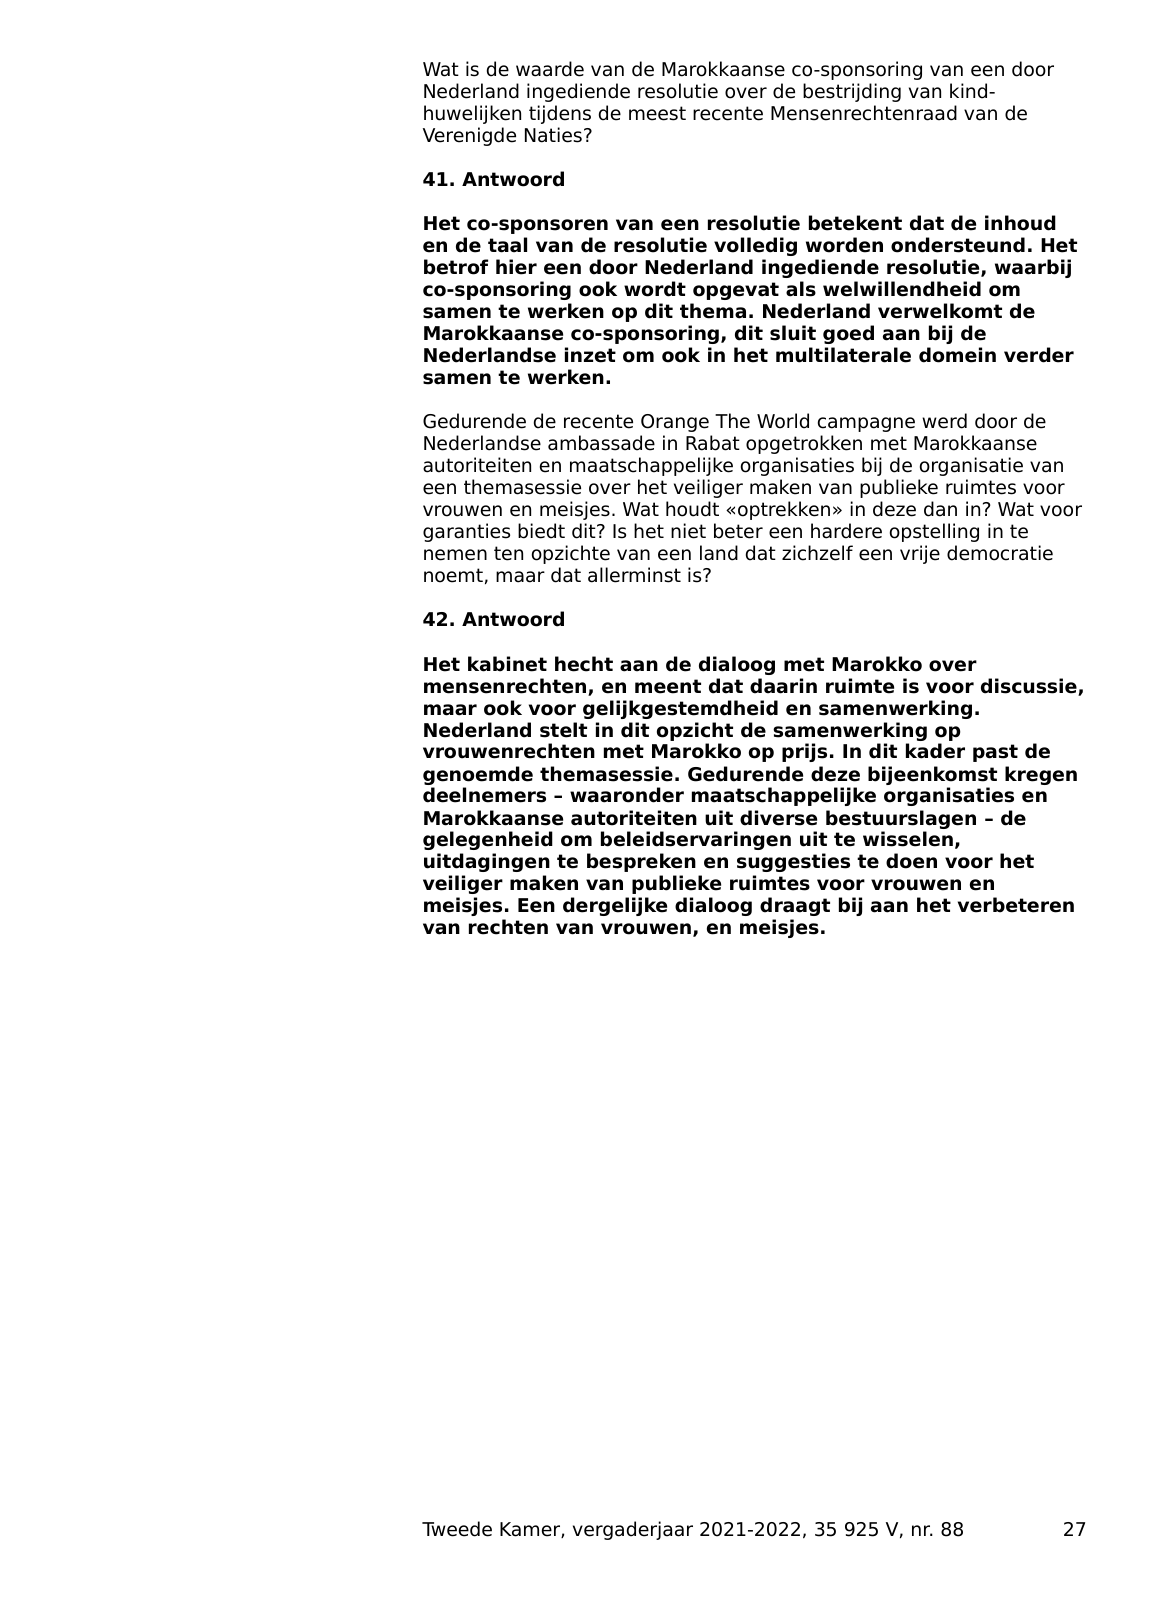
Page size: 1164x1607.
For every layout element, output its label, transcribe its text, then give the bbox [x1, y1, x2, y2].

text Gedurende de recente Orange The World campagne werd door de Nederlandse ambassade in Rabat opgetrokken met Marokkaanse autoriteiten en maatschappelijke organisaties bij de organisatie van een themasessie over het veiliger maken van publieke ruimtes voor vrouwen en meisjes. Wat houdt «optrekken» in deze dan in? Wat voor garanties biedt dit? Is het niet beter een hardere opstelling in te nemen ten opzichte van een land dat zichzelf een vrije democratie noemt, maar dat allerminst is? [422, 411, 1087, 587]
subtitle 42. Antwoord [422, 609, 1087, 631]
subtitle 41. Antwoord [422, 169, 1087, 191]
text Wat is de waarde van de Marokkaanse co-sponsoring van een door Nederland ingediende resolutie over de bestrijding van kind-huwelijken tijdens de meest recente Mensenrechtenraad van de Verenigde Naties? [422, 59, 1087, 147]
text Het co-sponsoren van een resolutie betekent dat de inhoud en de taal van de resolutie volledig worden ondersteund. Het betrof hier een door Nederland ingediende resolutie, waarbij co-sponsoring ook wordt opgevat als welwillendheid om samen te werken op dit thema. Nederland verwelkomt de Marokkaanse co-sponsoring, dit sluit goed aan bij de Nederlandse inzet om ook in het multilaterale domein verder samen te werken. [422, 213, 1087, 389]
text Het kabinet hecht aan de dialoog met Marokko over mensenrechten, en meent dat daarin ruimte is voor discussie, maar ook voor gelijkgestemdheid en samenwerking. Nederland stelt in dit opzicht de samenwerking op vrouwenrechten met Marokko op prijs. In dit kader past de genoemde themasessie. Gedurende deze bijeenkomst kregen deelnemers – waaronder maatschappelijke organisaties en Marokkaanse autoriteiten uit diverse bestuurslagen – de gelegenheid om beleidservaringen uit te wisselen, uitdagingen te bespreken en suggesties te doen voor het veiliger maken van publieke ruimtes voor vrouwen en meisjes. Een dergelijke dialoog draagt bij aan het verbeteren van rechten van vrouwen, en meisjes. [422, 653, 1087, 939]
